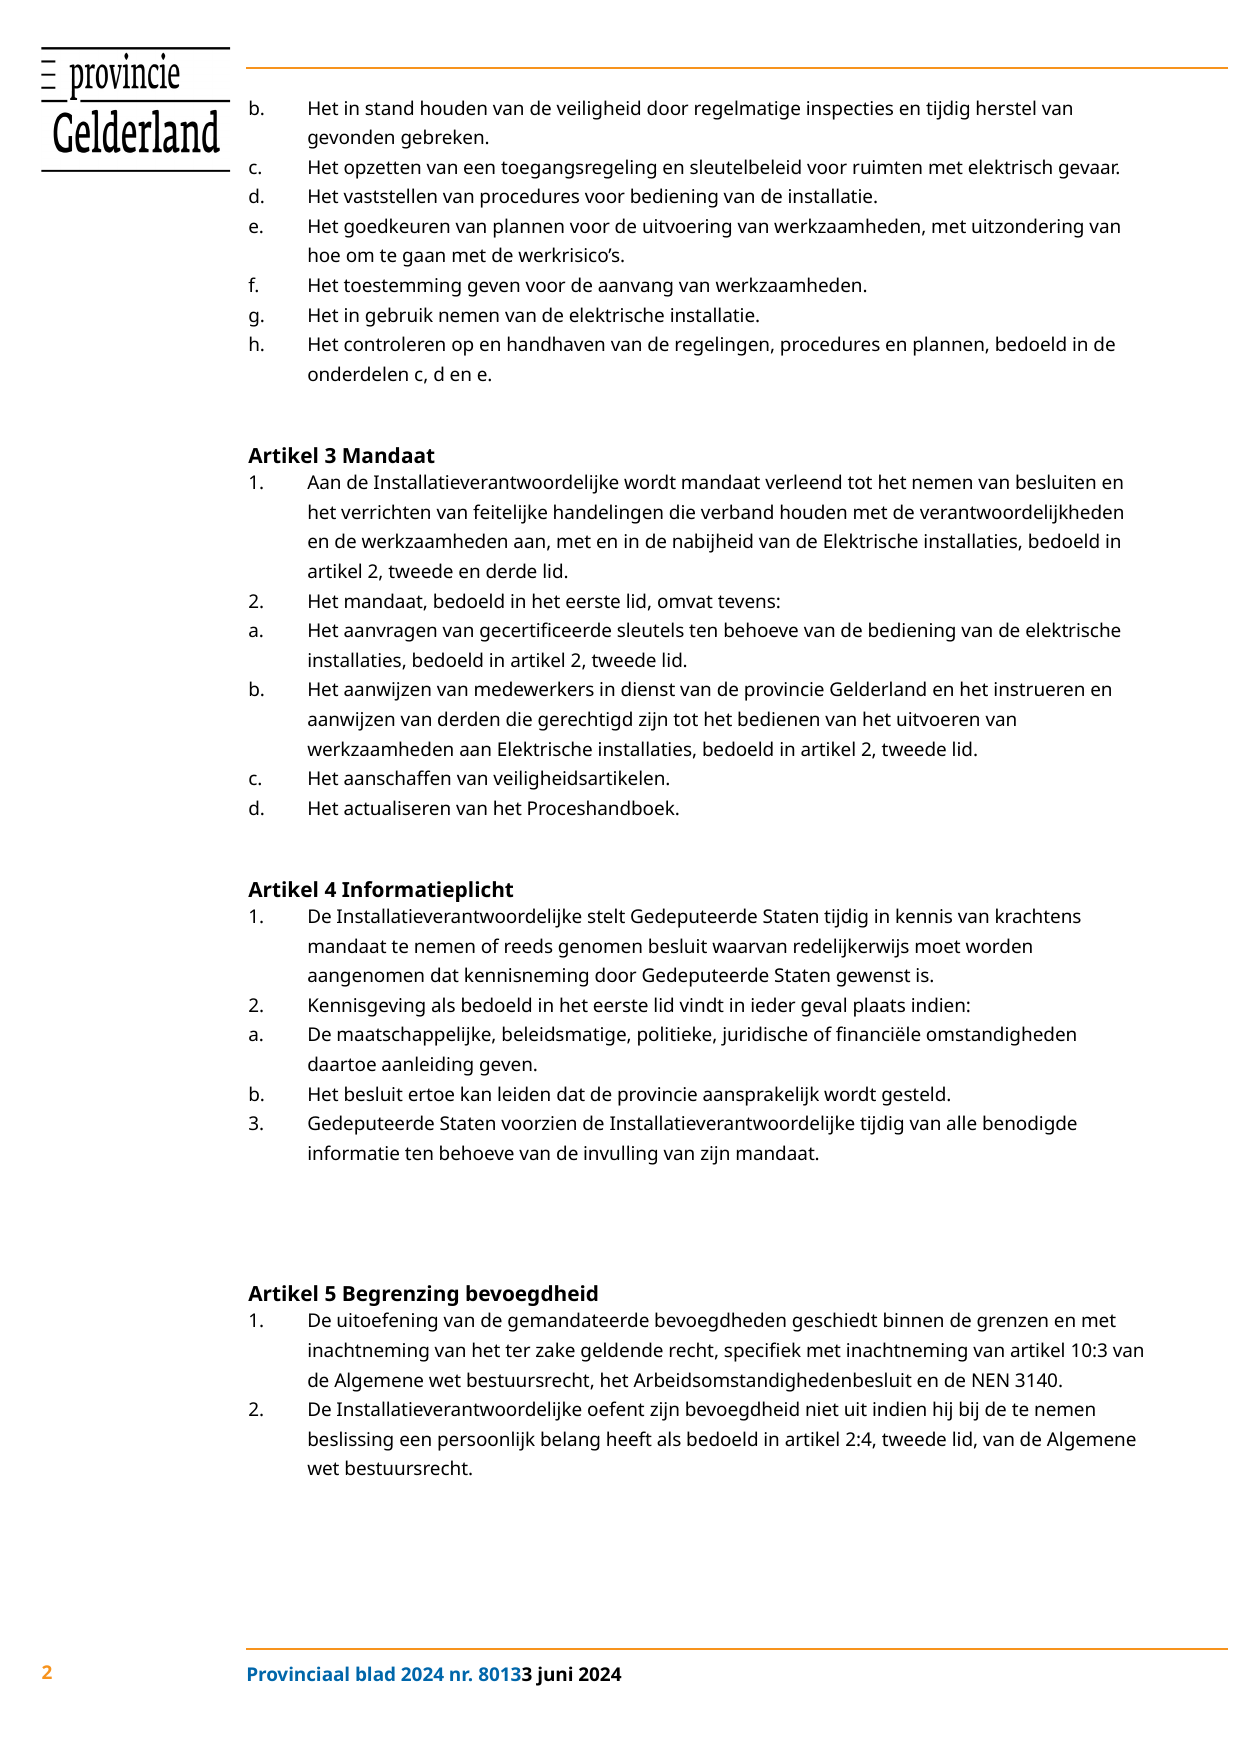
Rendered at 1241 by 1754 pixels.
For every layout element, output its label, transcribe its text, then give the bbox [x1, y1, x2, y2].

list Het besluit ertoe kan leiden dat de provincie aansprakelijk wordt gesteld. [248, 1081, 1152, 1107]
list Het controleren op en handhaven van de regelingen, procedures en plannen, bedoeld in de onderdelen c, d en e. [248, 331, 1152, 387]
list De maatschappelijke, beleidsmatige, politieke, juridische of financiële omstandigheden daartoe aanleiding geven. [248, 1022, 1152, 1077]
list Het vaststellen van procedures voor bediening van de installatie. [248, 183, 1152, 209]
list Het actualiseren van het Proceshandboek. [248, 795, 1152, 821]
list Het aanwijzen van medewerkers in dienst van de provincie Gelderland en het instrueren en aanwijzen van derden die gerechtigd zijn tot het bedienen van het uitvoeren van werkzaamheden aan Elektrische installaties, bedoeld in artikel 2, tweede lid. [248, 677, 1152, 761]
list Het aanschaffen van veiligheidsartikelen. [248, 765, 1152, 791]
list Het in stand houden van de veiligheid door regelmatige inspecties en tijdig herstel van gevonden gebreken. [248, 95, 1152, 150]
list Het opzetten van een toegangsregeling en sleutelbeleid voor ruimten met elektrisch gevaar. [248, 154, 1152, 180]
picture [41, 47, 231, 172]
list De Installatieverantwoordelijke stelt Gedeputeerde Staten tijdig in kennis van krachtens mandaat te nemen of reeds genomen besluit waarvan redelijkerwijs moet worden aangenomen dat kennisneming door Gedeputeerde Staten gewenst is. [248, 903, 1152, 988]
list Het goedkeuren van plannen voor de uitvoering van werkzaamheden, met uitzondering van hoe om te gaan met de werkrisico’s. [248, 213, 1152, 268]
list Het aanvragen van gecertificeerde sleutels ten behoeve van de bediening van de elektrische installaties, bedoeld in artikel 2, tweede lid. [248, 617, 1152, 673]
text Artikel 5 Begrenzing bevoegdheid [248, 1279, 1152, 1308]
list De uitoefening van de gemandateerde bevoegdheden geschiedt binnen de grenzen en met inachtneming van het ter zake geldende recht, specifiek met inachtneming van artikel 10:3 van de Algemene wet bestuursrecht, het Arbeidsomstandighedenbesluit en de NEN 3140. [248, 1308, 1152, 1392]
list Kennisgeving als bedoeld in het eerste lid vindt in ieder geval plaats indien: [248, 992, 1152, 1018]
list Het toestemming geven voor de aanvang van werkzaamheden. [248, 272, 1152, 298]
text Artikel 3 Mandaat [248, 441, 1152, 469]
text Artikel 4 Informatieplicht [248, 875, 1152, 903]
list Het in gebruik nemen van de elektrische installatie. [248, 302, 1152, 328]
list Aan de Installatieverantwoordelijke wordt mandaat verleend tot het nemen van besluiten en het verrichten van feitelijke handelingen die verband houden met de verantwoordelijkheden en de werkzaamheden aan, met en in de nabijheid van de Elektrische installaties, bedoeld in artikel 2, tweede en derde lid. [248, 469, 1152, 584]
list Het mandaat, bedoeld in het eerste lid, omvat tevens: [248, 588, 1152, 613]
list Gedeputeerde Staten voorzien de Installatieverantwoordelijke tijdig van alle benodigde informatie ten behoeve van de invulling van zijn mandaat. [248, 1110, 1152, 1166]
list De Installatieverantwoordelijke oefent zijn bevoegdheid niet uit indien hij bij de te nemen beslissing een persoonlijk belang heeft als bedoeld in artikel 2:4, tweede lid, van de Algemene wet bestuursrecht. [248, 1396, 1152, 1481]
